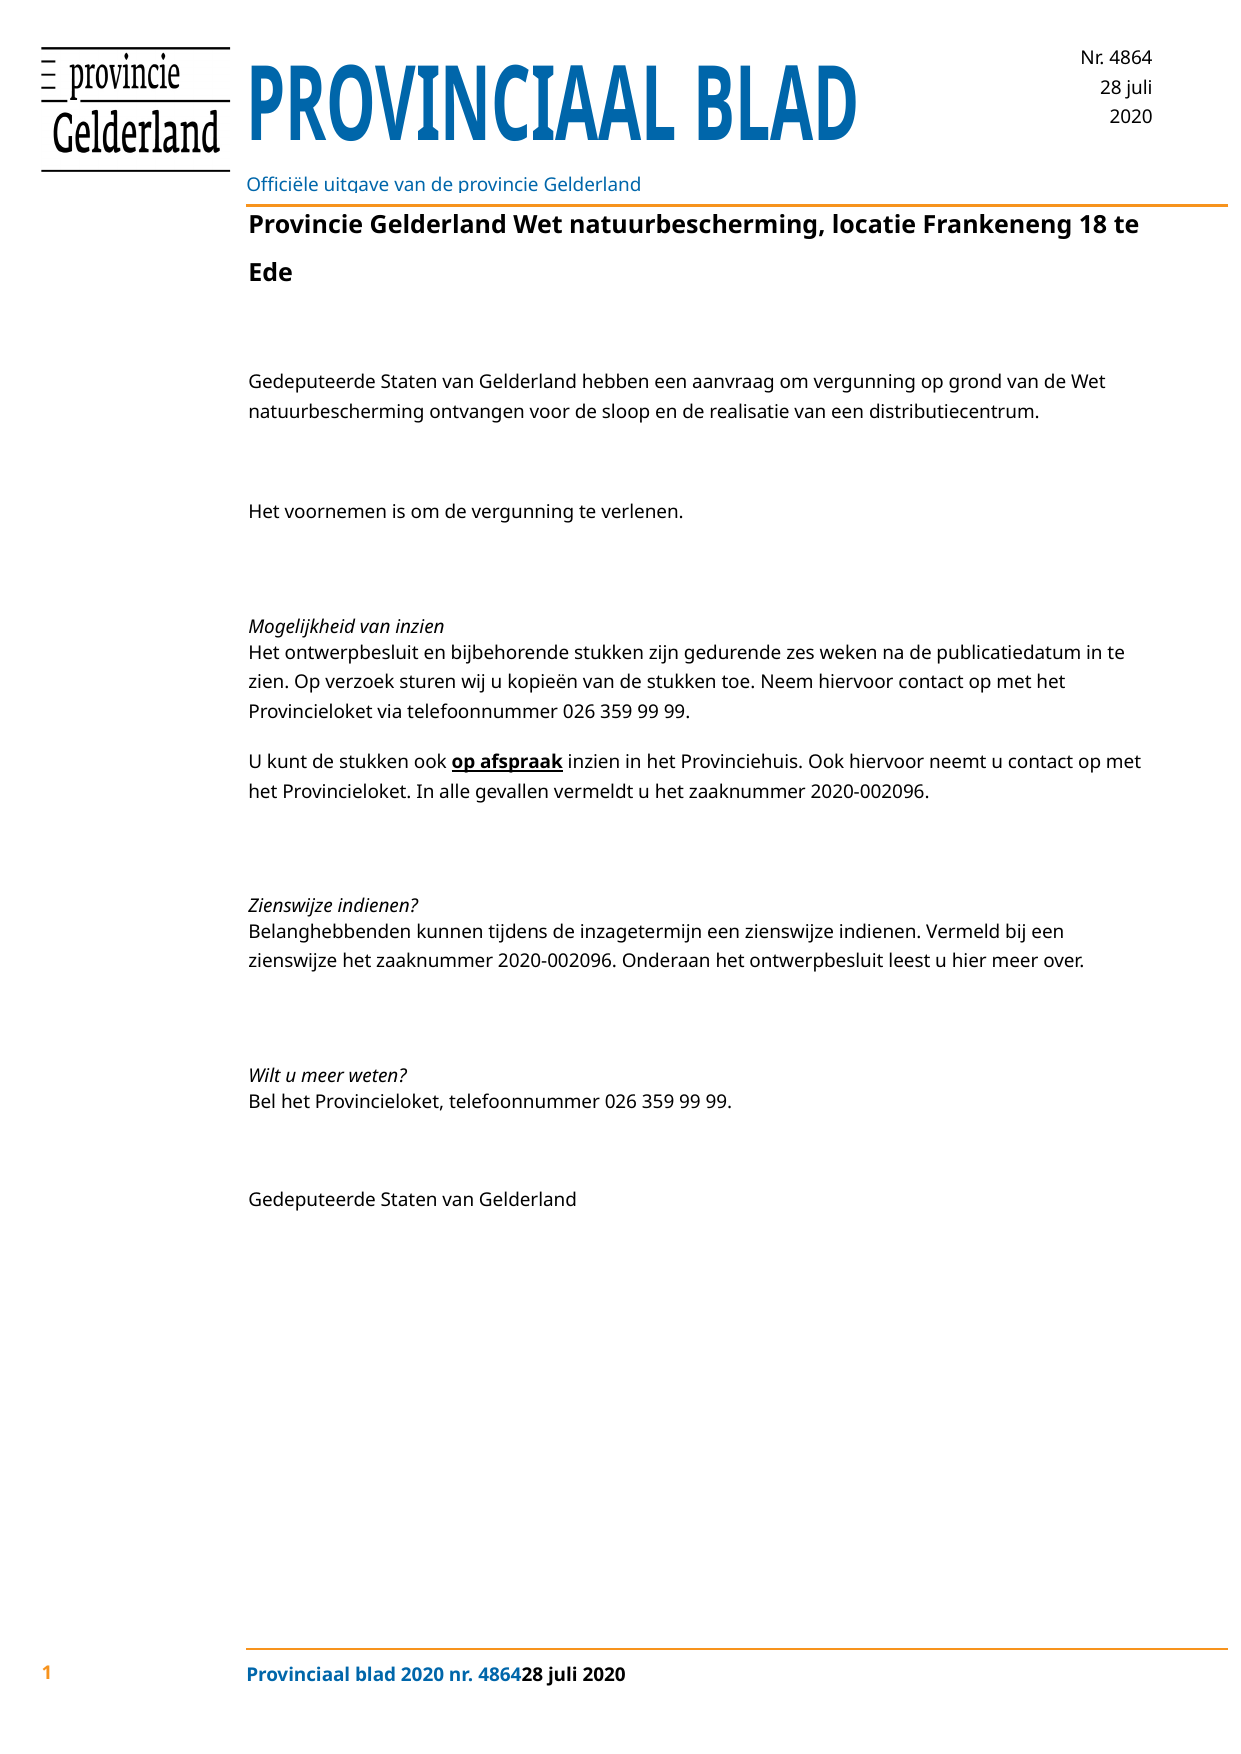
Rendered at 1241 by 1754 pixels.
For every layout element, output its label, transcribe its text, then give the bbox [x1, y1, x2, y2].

text Belanghebbenden kunnen tijdens de inzagetermijn een zienswijze indienen. Vermeld bij een zienswijze het zaaknummer 2020-002096. Onderaan het ontwerpbesluit leest u hier meer over. [248, 918, 1152, 973]
text Bel het Provincieloket, telefoonnummer 026 359 99 99. [248, 1088, 1152, 1113]
text Het ontwerpbesluit en bijbehorende stukken zijn gedurende zes weken na de publicatiedatum in te zien. Op verzoek sturen wij u kopieën van de stukken toe. Neem hiervoor contact op met het Provincieloket via telefoonnummer 026 359 99 99. [248, 639, 1152, 724]
text Het voornemen is om de vergunning te verlenen. [248, 499, 1152, 524]
text Mogelijkheid van inzien [248, 613, 1152, 639]
text Wilt u meer weten? [248, 1062, 1152, 1088]
text Gedeputeerde Staten van Gelderland [248, 1186, 1152, 1212]
text Provincie Gelderland Wet natuurbescherming, locatie Frankeneng 18 te Ede [248, 207, 1152, 288]
text Zienswijze indienen? [248, 892, 1152, 918]
picture [41, 47, 231, 172]
text U kunt de stukken ook op afspraak inzien in het Provinciehuis. Ook hiervoor neemt u contact op met het Provincieloket. In alle gevallen vermeldt u het zaaknummer 2020-002096. [248, 748, 1152, 804]
text Gedeputeerde Staten van Gelderland hebben een aanvraag om vergunning op grond van de Wet natuurbescherming ontvangen voor de sloop en de realisatie van een distributiecentrum. [248, 368, 1152, 424]
